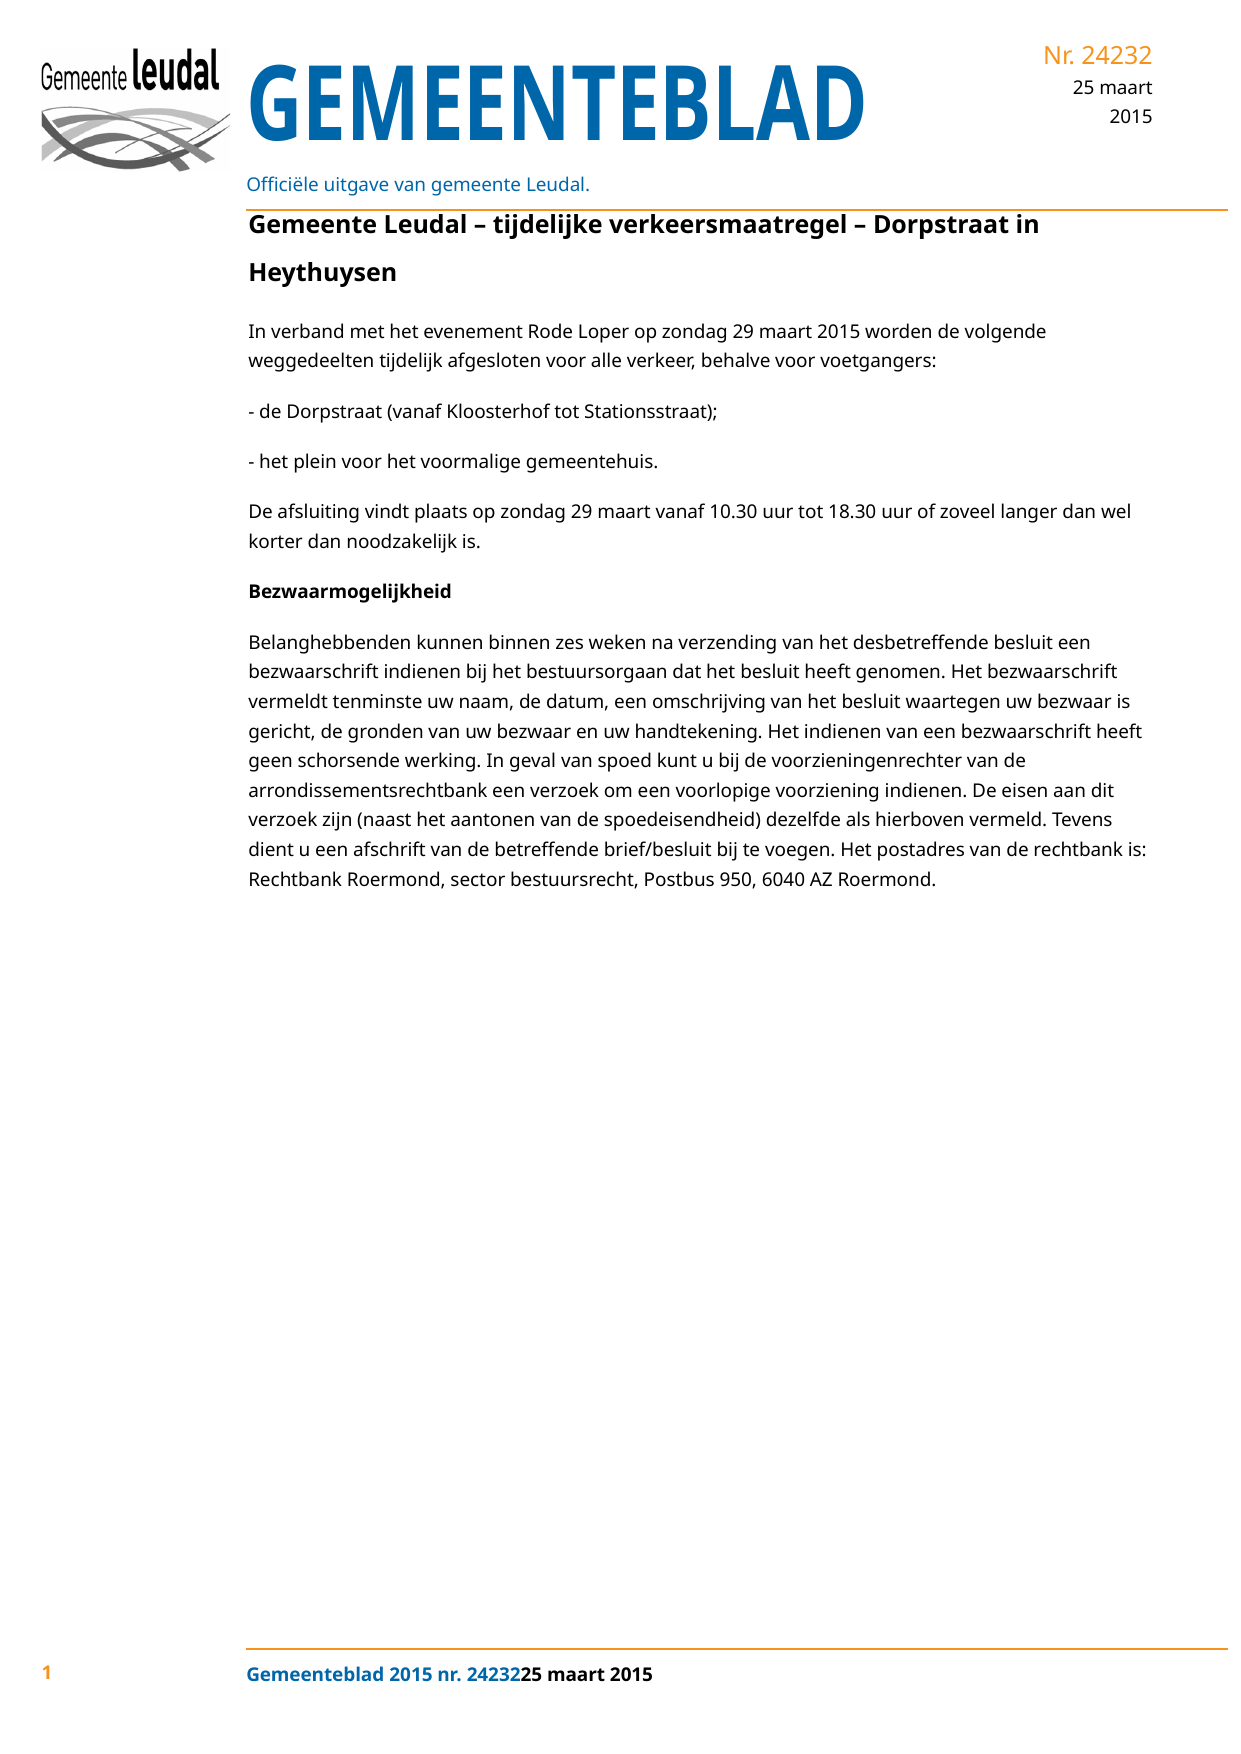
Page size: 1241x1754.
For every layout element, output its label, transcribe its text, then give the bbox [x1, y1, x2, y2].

text - het plein voor het voormalige gemeentehuis. [248, 448, 1152, 474]
text Bezwaarmogelijkheid [248, 579, 1152, 604]
text Gemeente Leudal – tijdelijke verkeersmaatregel – Dorpstraat in Heythuysen [248, 211, 1152, 288]
picture [41, 47, 231, 172]
text De afsluiting vindt plaats op zondag 29 maart vanaf 10.30 uur tot 18.30 uur of zoveel langer dan wel korter dan noodzakelijk is. [248, 499, 1152, 554]
text - de Dorpstraat (vanaf Kloosterhof tot Stationsstraat); [248, 398, 1152, 424]
text In verband met het evenement Rode Loper op zondag 29 maart 2015 worden de volgende weggedeelten tijdelijk afgesloten voor alle verkeer, behalve voor voetgangers: [248, 318, 1152, 373]
text Belanghebbenden kunnen binnen zes weken na verzending van het desbetreffende besluit een bezwaarschrift indienen bij het bestuursorgaan dat het besluit heeft genomen. Het bezwaarschrift vermeldt tenminste uw naam, de datum, een omschrijving van het besluit waartegen uw bezwaar is gericht, de gronden van uw bezwaar en uw handtekening. Het indienen van een bezwaarschrift heeft geen schorsende werking. In geval van spoed kunt u bij de voorzieningenrechter van de arrondissementsrechtbank een verzoek om een voorlopige voorziening indienen. De eisen aan dit verzoek zijn (naast het aantonen van de spoedeisendheid) dezelfde als hierboven vermeld. Tevens dient u een afschrift van de betreffende brief/besluit bij te voegen. Het postadres van de rechtbank is: Rechtbank Roermond, sector bestuursrecht, Postbus 950, 6040 AZ Roermond. [248, 629, 1152, 892]
